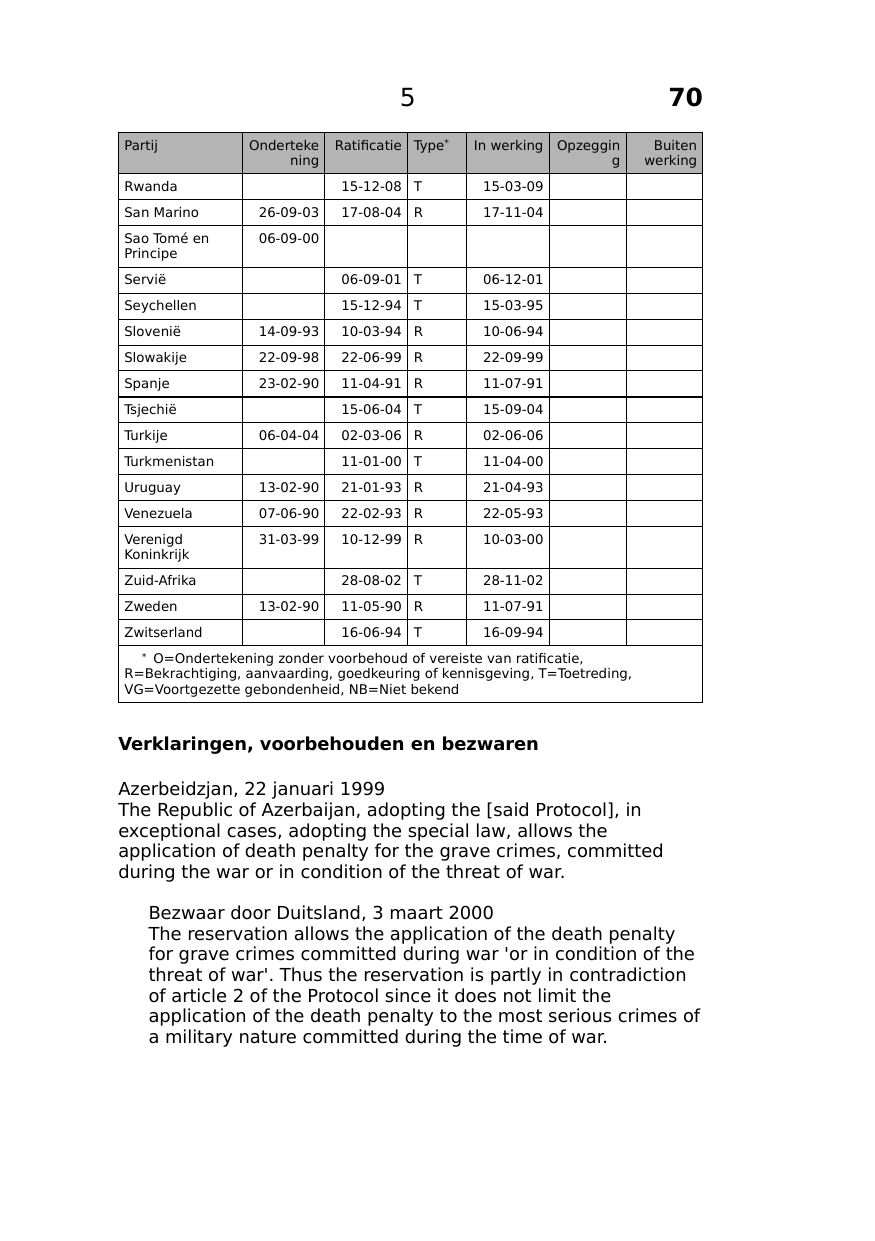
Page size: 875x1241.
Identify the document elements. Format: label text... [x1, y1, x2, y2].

table_cell [627, 527, 702, 567]
table_cell 31-03-99 [243, 527, 324, 567]
table_cell 17-08-04 [325, 200, 407, 225]
table_cell [627, 449, 702, 474]
table_cell Turkmenistan [119, 449, 242, 474]
table_cell * O=Ondertekening zonder voorbehoud of vereiste van ratificatie, R=Bekrachtiging, aanvaarding, goedkeuring of kennisgeving, T=Toetreding, VG=Voortgezette gebondenheid, NB=Niet bekend [119, 646, 702, 702]
table_cell 11-05-90 [325, 595, 407, 619]
table_cell [627, 423, 702, 448]
table_cell 15-12-08 [325, 174, 407, 199]
table_cell [627, 200, 702, 225]
table_cell [550, 268, 626, 293]
table_cell R [408, 346, 466, 370]
table_cell 13-02-90 [243, 475, 324, 500]
table_cell [550, 569, 626, 593]
table_cell 21-01-93 [325, 475, 407, 500]
table_cell [243, 268, 324, 293]
table_cell T [408, 294, 466, 318]
text The reservation allows the application of the death penalty for grave crimes committed during war 'or in condition of the threat of war'. Thus the reservation is partly in contradiction of article 2 of the Protocol since it does not limit the application of the death penalty to the most serious crimes of a military nature committed during the time of war. [148, 923, 703, 1048]
table_cell Uruguay [119, 475, 242, 500]
table_header Ondertekening [243, 133, 324, 173]
table_cell [627, 174, 702, 199]
table_cell [243, 620, 324, 645]
table_cell [627, 226, 702, 267]
table_cell 22-09-99 [467, 346, 549, 370]
table_cell 10-12-99 [325, 527, 407, 567]
table_cell 22-02-93 [325, 501, 407, 526]
table_cell 15-06-04 [325, 398, 407, 422]
table_cell 17-11-04 [467, 200, 549, 225]
table_cell [550, 620, 626, 645]
table_cell 10-06-94 [467, 320, 549, 344]
table_cell 16-09-94 [467, 620, 549, 645]
table_cell 11-01-00 [325, 449, 407, 474]
table_cell Slowakije [119, 346, 242, 370]
table_cell San Marino [119, 200, 242, 225]
table_cell 14-09-93 [243, 320, 324, 344]
table_cell [550, 174, 626, 199]
table_cell 22-05-93 [467, 501, 549, 526]
table_cell [627, 294, 702, 318]
table_cell [550, 527, 626, 567]
table_cell 02-03-06 [325, 423, 407, 448]
table_cell R [408, 501, 466, 526]
table_cell R [408, 595, 466, 619]
table_cell Zuid-Afrika [119, 569, 242, 593]
table_cell 11-04-00 [467, 449, 549, 474]
table_cell 15-03-95 [467, 294, 549, 318]
table_cell 07-06-90 [243, 501, 324, 526]
table_cell [627, 320, 702, 344]
table_cell 26-09-03 [243, 200, 324, 225]
table_cell [627, 268, 702, 293]
table_cell R [408, 527, 466, 567]
table_cell 06-09-00 [243, 226, 324, 267]
table_cell [627, 346, 702, 370]
table_cell T [408, 449, 466, 474]
table_cell Verenigd Koninkrijk [119, 527, 242, 567]
table_cell [325, 226, 407, 267]
table_cell 06-12-01 [467, 268, 549, 293]
table_cell [243, 449, 324, 474]
table_cell 06-09-01 [325, 268, 407, 293]
table_header In werking [467, 133, 549, 173]
table_cell 22-06-99 [325, 346, 407, 370]
table_header Opzegging [550, 133, 626, 173]
table_cell [550, 200, 626, 225]
table_cell 23-02-90 [243, 371, 324, 396]
table_cell Zweden [119, 595, 242, 619]
table_cell [243, 174, 324, 199]
table_cell Spanje [119, 371, 242, 396]
table_cell 28-11-02 [467, 569, 549, 593]
table_cell R [408, 371, 466, 396]
table_cell 15-09-04 [467, 398, 549, 422]
table_cell Servië [119, 268, 242, 293]
table_cell 15-03-09 [467, 174, 549, 199]
table_cell R [408, 475, 466, 500]
table_cell T [408, 268, 466, 293]
table_cell [627, 475, 702, 500]
table_cell T [408, 174, 466, 199]
table_cell Slovenië [119, 320, 242, 344]
table_cell [550, 226, 626, 267]
table_header Type* [408, 133, 466, 173]
table_cell [243, 569, 324, 593]
subtitle Verklaringen, voorbehouden en bezwaren [118, 733, 703, 754]
table_cell [550, 475, 626, 500]
table_cell 28-08-02 [325, 569, 407, 593]
table_cell T [408, 398, 466, 422]
table_cell [627, 398, 702, 422]
table_cell [627, 569, 702, 593]
table_cell Seychellen [119, 294, 242, 318]
table_cell Tsjechië [119, 398, 242, 422]
table_cell Venezuela [119, 501, 242, 526]
table_cell [550, 501, 626, 526]
table_header Buiten werking [627, 133, 702, 173]
table_cell [550, 346, 626, 370]
text The Republic of Azerbaijan, adopting the [said Protocol], in exceptional cases, adopting the special law, allows the application of death penalty for the grave crimes, committed during the war or in condition of the threat of war. [118, 800, 703, 883]
table_cell 22-09-98 [243, 346, 324, 370]
text Bezwaar door Duitsland, 3 maart 2000 [148, 903, 703, 923]
table_cell 21-04-93 [467, 475, 549, 500]
table_header Partij [119, 133, 242, 173]
table_cell Sao Tomé en Principe [119, 226, 242, 267]
table_cell 16-06-94 [325, 620, 407, 645]
table_cell Turkije [119, 423, 242, 448]
table_cell [550, 595, 626, 619]
table_header Ratificatie [325, 133, 407, 173]
table_cell 06-04-04 [243, 423, 324, 448]
table_cell [243, 294, 324, 318]
table_cell [627, 595, 702, 619]
text Azerbeidzjan, 22 januari 1999 [118, 779, 703, 800]
table_cell [550, 398, 626, 422]
table_cell [550, 320, 626, 344]
table_cell [467, 226, 549, 267]
table_cell [550, 423, 626, 448]
table_cell 15-12-94 [325, 294, 407, 318]
table_cell 11-07-91 [467, 371, 549, 396]
table_cell 13-02-90 [243, 595, 324, 619]
table_cell 10-03-94 [325, 320, 407, 344]
table_cell R [408, 320, 466, 344]
table_cell [627, 620, 702, 645]
table_cell [627, 501, 702, 526]
table_cell [550, 449, 626, 474]
table_cell R [408, 200, 466, 225]
table_cell Rwanda [119, 174, 242, 199]
table_cell [550, 371, 626, 396]
table_cell [408, 226, 466, 267]
table_cell [627, 371, 702, 396]
table_cell 10-03-00 [467, 527, 549, 567]
table_cell 02-06-06 [467, 423, 549, 448]
table_cell 11-04-91 [325, 371, 407, 396]
table_cell R [408, 423, 466, 448]
table_cell Zwitserland [119, 620, 242, 645]
table_cell T [408, 620, 466, 645]
table_cell [243, 398, 324, 422]
table_cell [550, 294, 626, 318]
table_cell T [408, 569, 466, 593]
table_cell 11-07-91 [467, 595, 549, 619]
